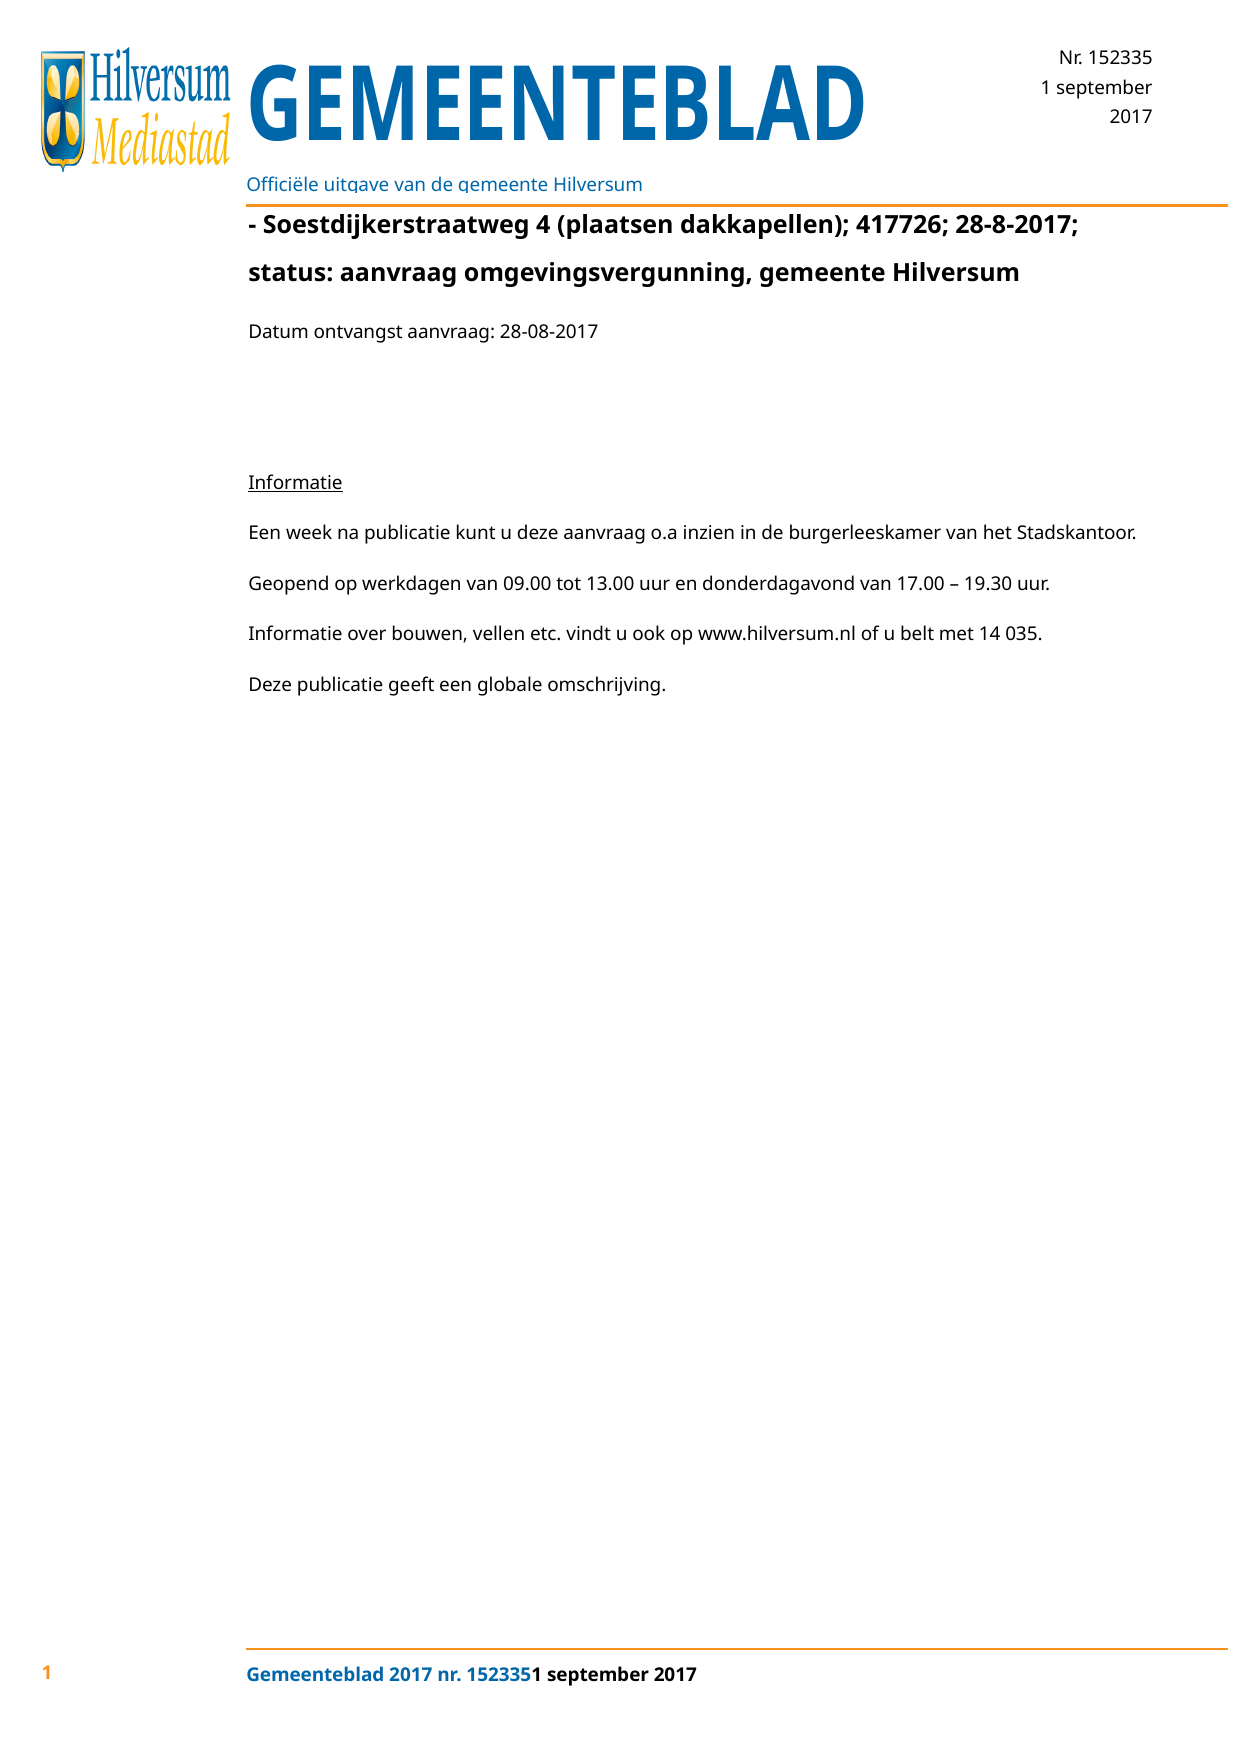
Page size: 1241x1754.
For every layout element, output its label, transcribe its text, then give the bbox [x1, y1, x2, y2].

text Geopend op werkdagen van 09.00 tot 13.00 uur en donderdagavond van 17.00 – 19.30 uur. [248, 570, 1152, 596]
text Datum ontvangst aanvraag: 28-08-2017 [248, 318, 1152, 344]
text - Soestdijkerstraatweg 4 (plaatsen dakkapellen); 417726; 28-8-2017; status: aanvraag omgevingsvergunning, gemeente Hilversum [248, 207, 1152, 288]
text Informatie over bouwen, vellen etc. vindt u ook op www.hilversum.nl of u belt met 14 035. [248, 620, 1152, 646]
text Informatie [248, 469, 1152, 495]
picture [41, 47, 231, 172]
text Een week na publicatie kunt u deze aanvraag o.a inzien in de burgerleeskamer van het Stadskantoor. [248, 519, 1152, 545]
text Deze publicatie geeft een globale omschrijving. [248, 671, 1152, 697]
